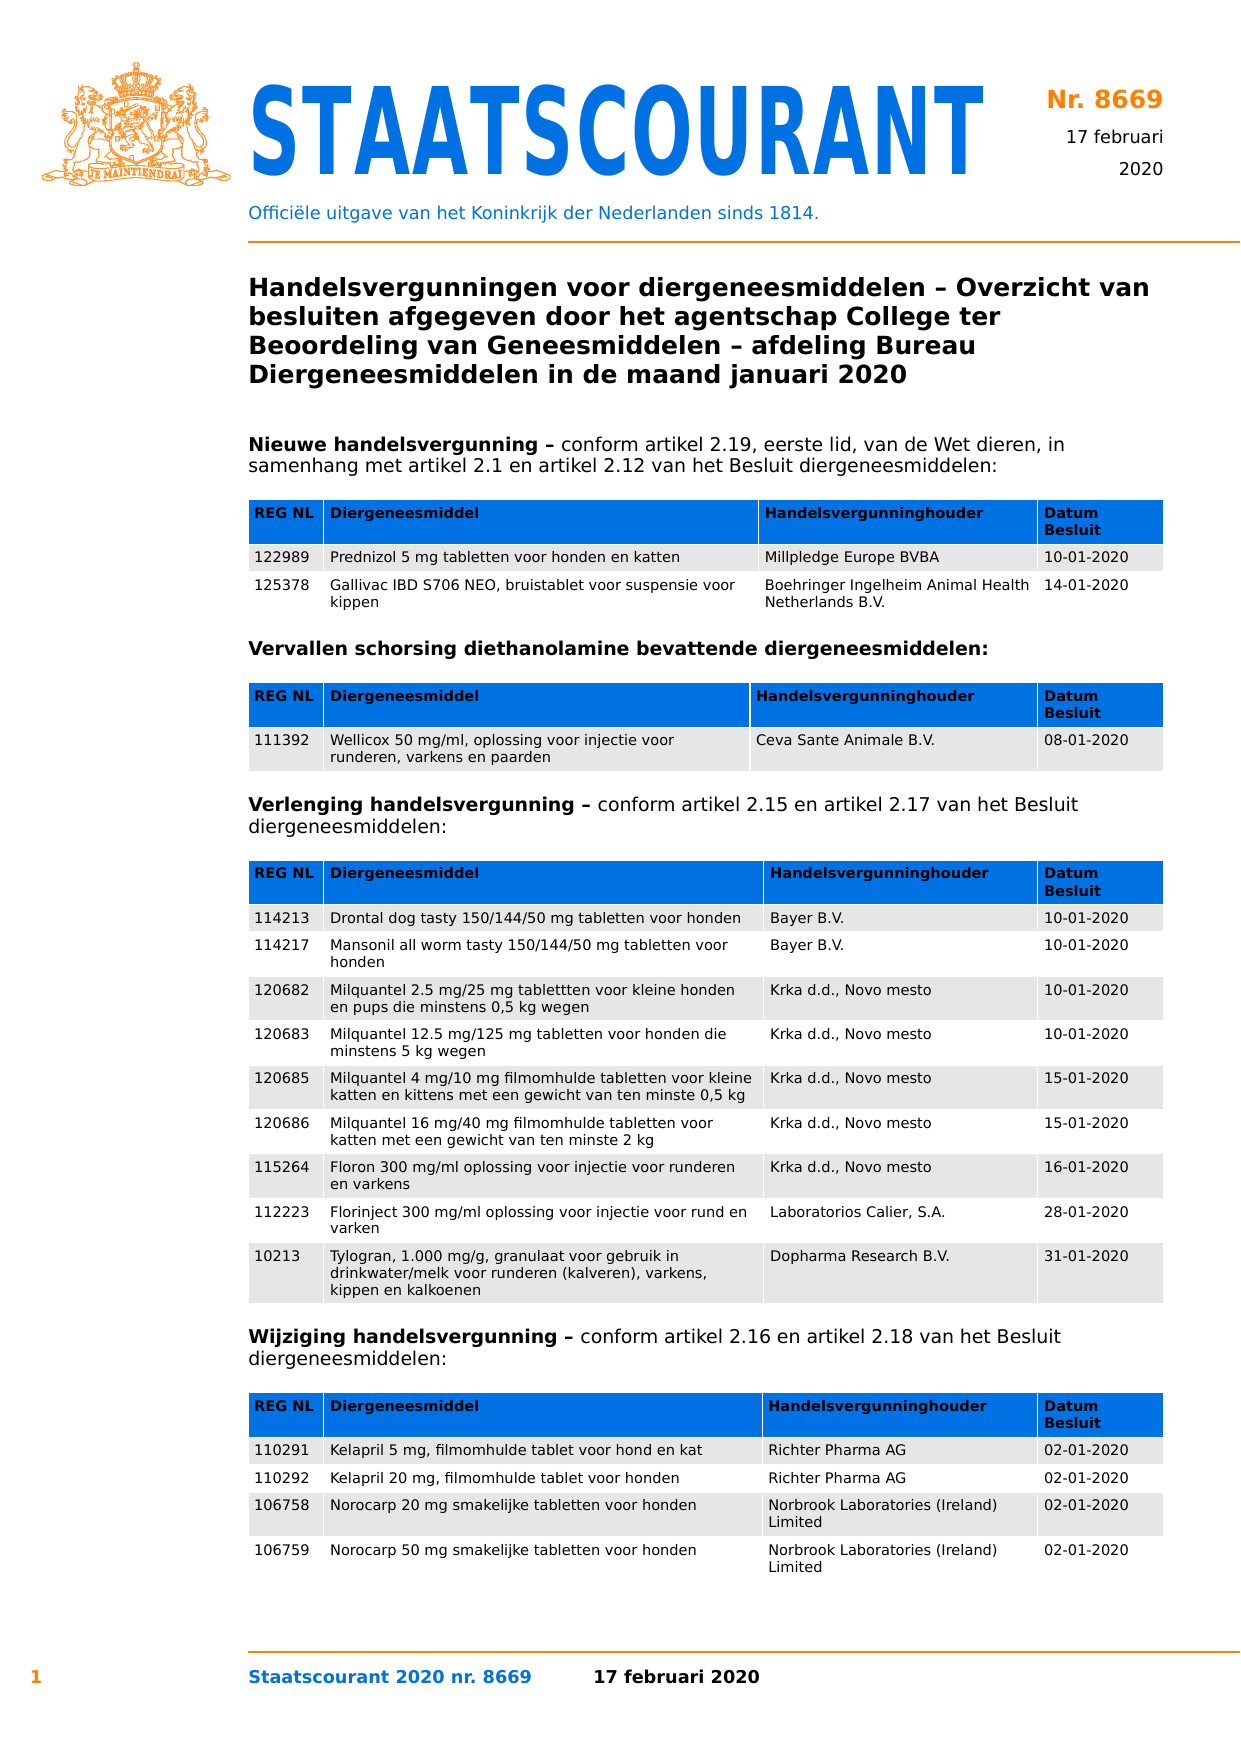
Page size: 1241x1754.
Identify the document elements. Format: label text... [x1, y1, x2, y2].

table_cell Bayer B.V. [764, 905, 1037, 931]
table_header Diergeneesmiddel [324, 683, 749, 727]
table_cell Norbrook Laboratories (Ireland) Limited [763, 1537, 1037, 1580]
table_cell Millpledge Europe BVBA [759, 545, 1037, 571]
table_header STAATSCOURANT [248, 62, 998, 203]
table_cell 122989 [249, 545, 323, 571]
table_header REG NL [249, 500, 323, 544]
table_cell Krka d.d., Novo mesto [764, 977, 1037, 1020]
table_cell Krka d.d., Novo mesto [764, 1066, 1037, 1109]
table_header REG NL [249, 1393, 323, 1437]
table_header Nr. 8669 [998, 62, 1240, 121]
table_header Diergeneesmiddel [324, 500, 758, 544]
table_cell 02-01-2020 [1038, 1438, 1163, 1464]
table_cell 114213 [249, 905, 323, 931]
table_cell 15-01-2020 [1038, 1110, 1163, 1153]
table_cell 08-01-2020 [1038, 728, 1163, 771]
table_cell 10-01-2020 [1038, 977, 1163, 1020]
table_cell 120682 [249, 977, 323, 1020]
table_cell 114217 [249, 933, 323, 976]
table_cell 28-01-2020 [1038, 1199, 1163, 1242]
table_cell 02-01-2020 [1038, 1465, 1163, 1491]
table_cell 02-01-2020 [1038, 1537, 1163, 1580]
table_cell Prednizol 5 mg tabletten voor honden en katten [324, 545, 758, 571]
table_cell 106758 [249, 1493, 323, 1536]
table_cell Boehringer Ingelheim Animal Health Netherlands B.V. [759, 572, 1037, 615]
table_cell 10-01-2020 [1038, 545, 1163, 571]
table_header Handelsvergunninghouder [763, 1393, 1037, 1437]
table_header Handelsvergunninghouder [751, 683, 1037, 727]
text Wijziging handelsvergunning – conform artikel 2.16 en artikel 2.18 van het Besluit diergeneesmiddelen: [248, 1326, 1163, 1370]
table_cell 02-01-2020 [1038, 1493, 1163, 1536]
table_cell Laboratorios Calier, S.A. [764, 1199, 1037, 1242]
table_cell 111392 [249, 728, 323, 771]
table_cell 16-01-2020 [1038, 1154, 1163, 1198]
table_cell 115264 [249, 1154, 323, 1198]
table_cell Officiële uitgave van het Koninkrijk der Nederlanden sinds 1814. [248, 203, 1240, 241]
table_cell Milquantel 12.5 mg/125 mg tabletten voor honden die minstens 5 kg wegen [324, 1021, 763, 1064]
table_cell Floron 300 mg/ml oplossing voor injectie voor runderen en varkens [324, 1154, 763, 1198]
table_cell 10-01-2020 [1038, 1021, 1163, 1064]
table_cell Mansonil all worm tasty 150/144/50 mg tabletten voor honden [324, 933, 763, 976]
text Verlenging handelsvergunning – conform artikel 2.15 en artikel 2.17 van het Besluit diergeneesmiddelen: [248, 794, 1163, 838]
table_cell 120686 [249, 1110, 323, 1153]
table_header Datum Besluit [1038, 500, 1163, 544]
table_cell Milquantel 2.5 mg/25 mg tablettten voor kleine honden en pups die minstens 0,5 kg wegen [324, 977, 763, 1020]
table_cell Wellicox 50 mg/ml, oplossing voor injectie voor runderen, varkens en paarden [324, 728, 749, 771]
table_cell Kelapril 5 mg, filmomhulde tablet voor hond en kat [324, 1438, 762, 1464]
table_cell Ceva Sante Animale B.V. [751, 728, 1037, 771]
table_cell Milquantel 4 mg/10 mg filmomhulde tabletten voor kleine katten en kittens met een gewicht van ten minste 0,5 kg [324, 1066, 763, 1109]
table_cell Tylogran, 1.000 mg/g, granulaat voor gebruik in drinkwater/melk voor runderen (kalveren), varkens, kippen en kalkoenen [324, 1243, 763, 1303]
table_cell Norocarp 50 mg smakelijke tabletten voor honden [324, 1537, 762, 1580]
table_cell Krka d.d., Novo mesto [764, 1021, 1037, 1064]
table_cell 110291 [249, 1438, 323, 1464]
table_cell Florinject 300 mg/ml oplossing voor injectie voor rund en varken [324, 1199, 763, 1242]
table_cell 2020 [998, 153, 1240, 203]
table_header Diergeneesmiddel [324, 1393, 762, 1437]
table_header REG NL [249, 861, 323, 904]
table_cell 17 februari [998, 121, 1240, 153]
table_cell 120685 [249, 1066, 323, 1109]
table_cell Kelapril 20 mg, filmomhulde tablet voor honden [324, 1465, 762, 1491]
table_cell Gallivac IBD S706 NEO, bruistablet voor suspensie voor kippen [324, 572, 758, 615]
table_cell 31-01-2020 [1038, 1243, 1163, 1303]
table_cell Bayer B.V. [764, 933, 1037, 976]
table_cell Richter Pharma AG [763, 1438, 1037, 1464]
table_header Datum Besluit [1038, 683, 1163, 727]
table_cell Milquantel 16 mg/40 mg filmomhulde tabletten voor katten met een gewicht van ten minste 2 kg [324, 1110, 763, 1153]
table_header Datum Besluit [1038, 1393, 1163, 1437]
table_cell 10213 [249, 1243, 323, 1303]
text Vervallen schorsing diethanolamine bevattende diergeneesmiddelen: [248, 638, 1163, 660]
table_cell Dopharma Research B.V. [764, 1243, 1037, 1303]
table_cell 112223 [249, 1199, 323, 1242]
table_header Handelsvergunninghouder [759, 500, 1037, 544]
text Nieuwe handelsvergunning – conform artikel 2.19, eerste lid, van de Wet dieren, in samenhang met artikel 2.1 en artikel 2.12 van het Besluit diergeneesmiddelen: [248, 433, 1163, 477]
table_cell 106759 [249, 1537, 323, 1580]
table_cell 14-01-2020 [1038, 572, 1163, 615]
table_header Handelsvergunninghouder [764, 861, 1037, 904]
table_cell 125378 [249, 572, 323, 615]
table_cell Krka d.d., Novo mesto [764, 1154, 1037, 1198]
table_cell Drontal dog tasty 150/144/50 mg tabletten voor honden [324, 905, 763, 931]
table_cell 120683 [249, 1021, 323, 1064]
table_cell 110292 [249, 1465, 323, 1491]
table_cell Richter Pharma AG [763, 1465, 1037, 1491]
table_cell 10-01-2020 [1038, 933, 1163, 976]
table_header [25, 62, 248, 241]
table_header REG NL [249, 683, 323, 727]
subtitle Handelsvergunningen voor diergeneesmiddelen – Overzicht van besluiten afgegeven door het agentschap College ter Beoordeling van Geneesmiddelen – afdeling Bureau Diergeneesmiddelen in de maand januari 2020 [248, 273, 1163, 390]
table_cell 10-01-2020 [1038, 905, 1163, 931]
table_header Diergeneesmiddel [324, 861, 763, 904]
table_cell Krka d.d., Novo mesto [764, 1110, 1037, 1153]
table_header Datum Besluit [1038, 861, 1163, 904]
picture [41, 62, 231, 186]
table_cell Norocarp 20 mg smakelijke tabletten voor honden [324, 1493, 762, 1536]
table_cell 15-01-2020 [1038, 1066, 1163, 1109]
table_cell Norbrook Laboratories (Ireland) Limited [763, 1493, 1037, 1536]
